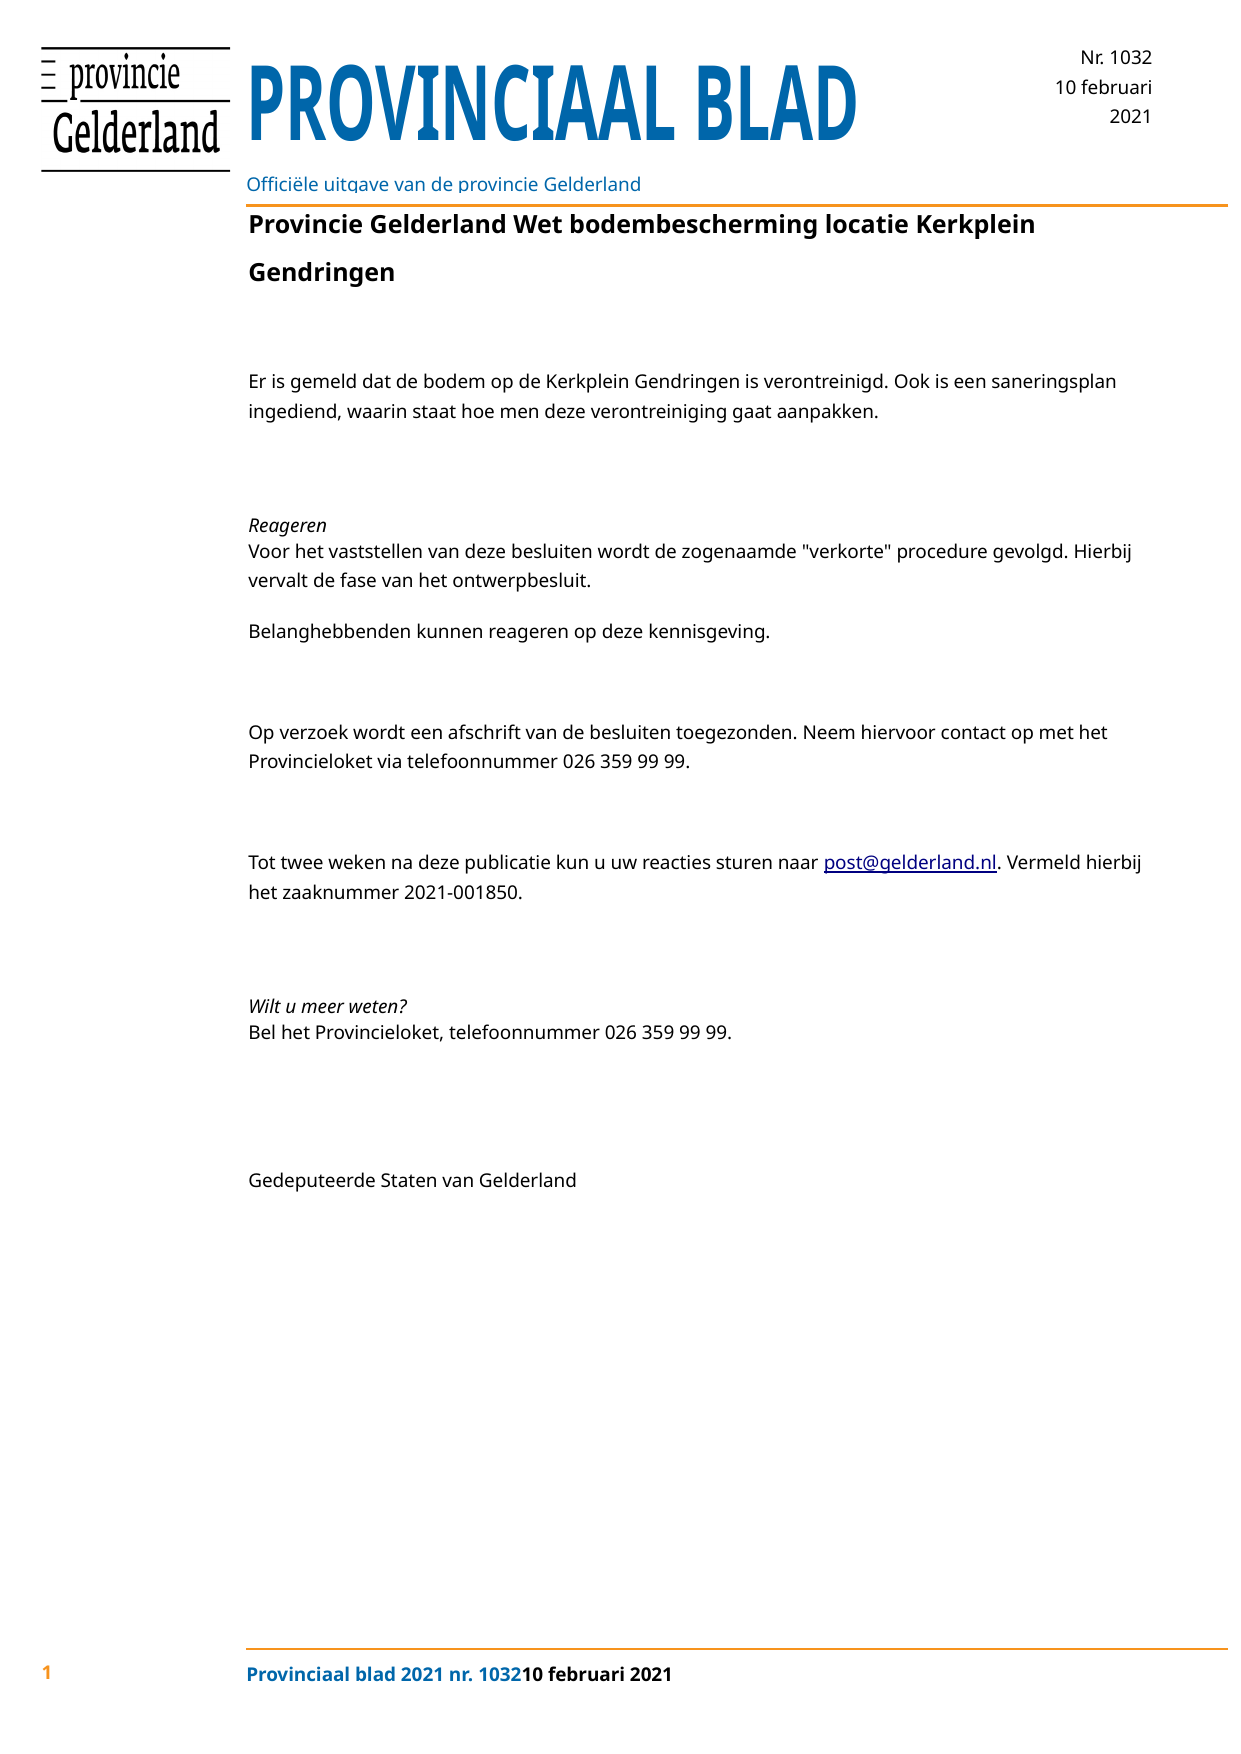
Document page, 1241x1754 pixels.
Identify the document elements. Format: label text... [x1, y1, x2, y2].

text Wilt u meer weten? [248, 993, 1152, 1019]
text Provincie Gelderland Wet bodembescherming locatie Kerkplein Gendringen [248, 207, 1152, 288]
text Er is gemeld dat de bodem op de Kerkplein Gendringen is verontreinigd. Ook is een saneringsplan ingediend, waarin staat hoe men deze verontreiniging gaat aanpakken. [248, 368, 1152, 424]
text Bel het Provincieloket, telefoonnummer 026 359 99 99. [248, 1019, 1152, 1045]
text Voor het vaststellen van deze besluiten wordt de zogenaamde "verkorte" procedure gevolgd. Hierbij vervalt de fase van het ontwerpbesluit. [248, 538, 1152, 593]
text Reageren [248, 512, 1152, 538]
text Gedeputeerde Staten van Gelderland [248, 1168, 1152, 1193]
text Belanghebbenden kunnen reageren op deze kennisgeving. [248, 618, 1152, 644]
picture [41, 47, 231, 172]
text Tot twee weken na deze publicatie kun u uw reacties sturen naar post@gelderland.nl. Vermeld hierbij het zaaknummer 2021-001850. [248, 849, 1152, 904]
text Op verzoek wordt een afschrift van de besluiten toegezonden. Neem hiervoor contact op met het Provincieloket via telefoonnummer 026 359 99 99. [248, 719, 1152, 774]
